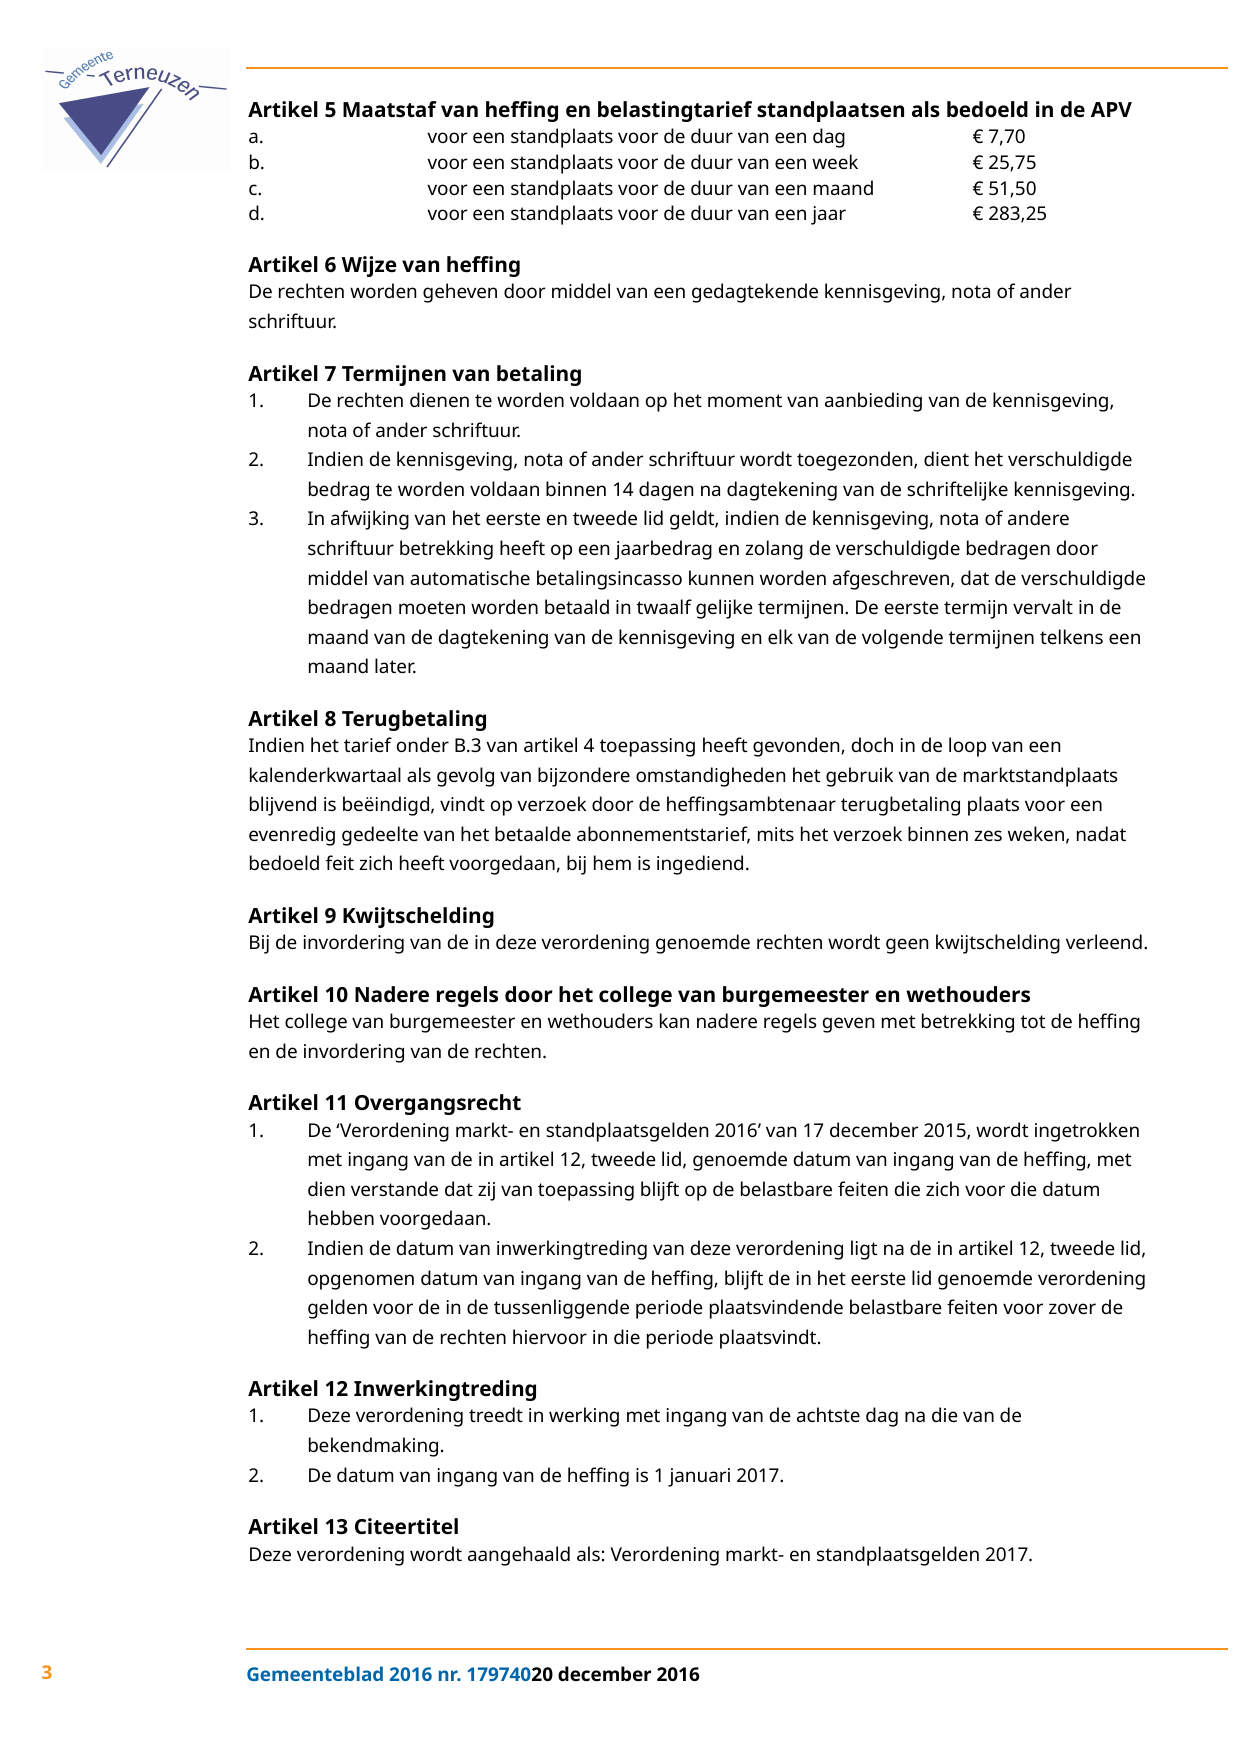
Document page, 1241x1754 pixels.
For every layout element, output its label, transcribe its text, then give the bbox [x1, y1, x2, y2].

table_cell € 51,50 [973, 175, 1152, 201]
table_cell € 25,75 [973, 149, 1152, 175]
table_cell b. [248, 149, 427, 175]
list De ‘Verordening markt- en standplaatsgelden 2016’ van 17 december 2015, wordt ingetrokken met ingang van de in artikel 12, tweede lid, genoemde datum van ingang van de heffing, met dien verstande dat zij van toepassing blijft op de belastbare feiten die zich voor die datum hebben voorgedaan. [248, 1117, 1152, 1231]
list De rechten dienen te worden voldaan op het moment van aanbieding van de kennisgeving, nota of ander schriftuur. [248, 387, 1152, 442]
table_cell voor een standplaats voor de duur van een jaar [427, 201, 972, 226]
table_header a. [248, 123, 427, 149]
table_header voor een standplaats voor de duur van een dag [427, 123, 972, 149]
text Artikel 12 Inwerkingtreding [248, 1374, 1152, 1403]
table_cell d. [248, 201, 427, 226]
picture [41, 47, 231, 172]
table_cell c. [248, 175, 427, 201]
text Artikel 13 Citeertitel [248, 1512, 1152, 1541]
table_cell € 283,25 [973, 201, 1152, 226]
text Artikel 5 Maatstaf van heffing en belastingtarief standplaatsen als bedoeld in de APV [248, 95, 1152, 123]
text Artikel 10 Nadere regels door het college van burgemeester en wethouders [248, 980, 1152, 1008]
table_cell voor een standplaats voor de duur van een maand [427, 175, 972, 201]
table_header € 7,70 [973, 123, 1152, 149]
text Bij de invordering van de in deze verordening genoemde rechten wordt geen kwijtschelding verleend. [248, 929, 1152, 955]
list De datum van ingang van de heffing is 1 januari 2017. [248, 1462, 1152, 1488]
table_cell voor een standplaats voor de duur van een week [427, 149, 972, 175]
list In afwijking van het eerste en tweede lid geldt, indien de kennisgeving, nota of andere schriftuur betrekking heeft op een jaarbedrag en zolang de verschuldigde bedragen door middel van automatische betalingsincasso kunnen worden afgeschreven, dat de verschuldigde bedragen moeten worden betaald in twaalf gelijke termijnen. De eerste termijn vervalt in de maand van de dagtekening van de kennisgeving en elk van de volgende termijnen telkens een maand later. [248, 506, 1152, 679]
list Deze verordening treedt in werking met ingang van de achtste dag na die van de bekendmaking. [248, 1403, 1152, 1458]
list Indien de kennisgeving, nota of ander schriftuur wordt toegezonden, dient het verschuldigde bedrag te worden voldaan binnen 14 dagen na dagtekening van de schriftelijke kennisgeving. [248, 446, 1152, 502]
text Indien het tarief onder B.3 van artikel 4 toepassing heeft gevonden, doch in de loop van een kalenderkwartaal als gevolg van bijzondere omstandigheden het gebruik van de marktstandplaats blijvend is beëindigd, vindt op verzoek door de heffingsambtenaar terugbetaling plaats voor een evenredig gedeelte van het betaalde abonnementstarief, mits het verzoek binnen zes weken, nadat bedoeld feit zich heeft voorgedaan, bij hem is ingediend. [248, 732, 1152, 876]
text De rechten worden geheven door middel van een gedagtekende kennisgeving, nota of ander schriftuur. [248, 279, 1152, 334]
text Artikel 8 Terugbetaling [248, 704, 1152, 732]
text Artikel 6 Wijze van heffing [248, 250, 1152, 279]
text Het college van burgemeester en wethouders kan nadere regels geven met betrekking tot de heffing en de invordering van de rechten. [248, 1008, 1152, 1064]
text Artikel 11 Overgangsrecht [248, 1088, 1152, 1117]
text Deze verordening wordt aangehaald als: Verordening markt- en standplaatsgelden 2017. [248, 1541, 1152, 1566]
list Indien de datum van inwerkingtreding van deze verordening ligt na de in artikel 12, tweede lid, opgenomen datum van ingang van de heffing, blijft de in het eerste lid genoemde verordening gelden voor de in de tussenliggende periode plaatsvindende belastbare feiten voor zover de heffing van de rechten hiervoor in die periode plaatsvindt. [248, 1235, 1152, 1349]
text Artikel 9 Kwijtschelding [248, 901, 1152, 929]
text Artikel 7 Termijnen van betaling [248, 359, 1152, 387]
